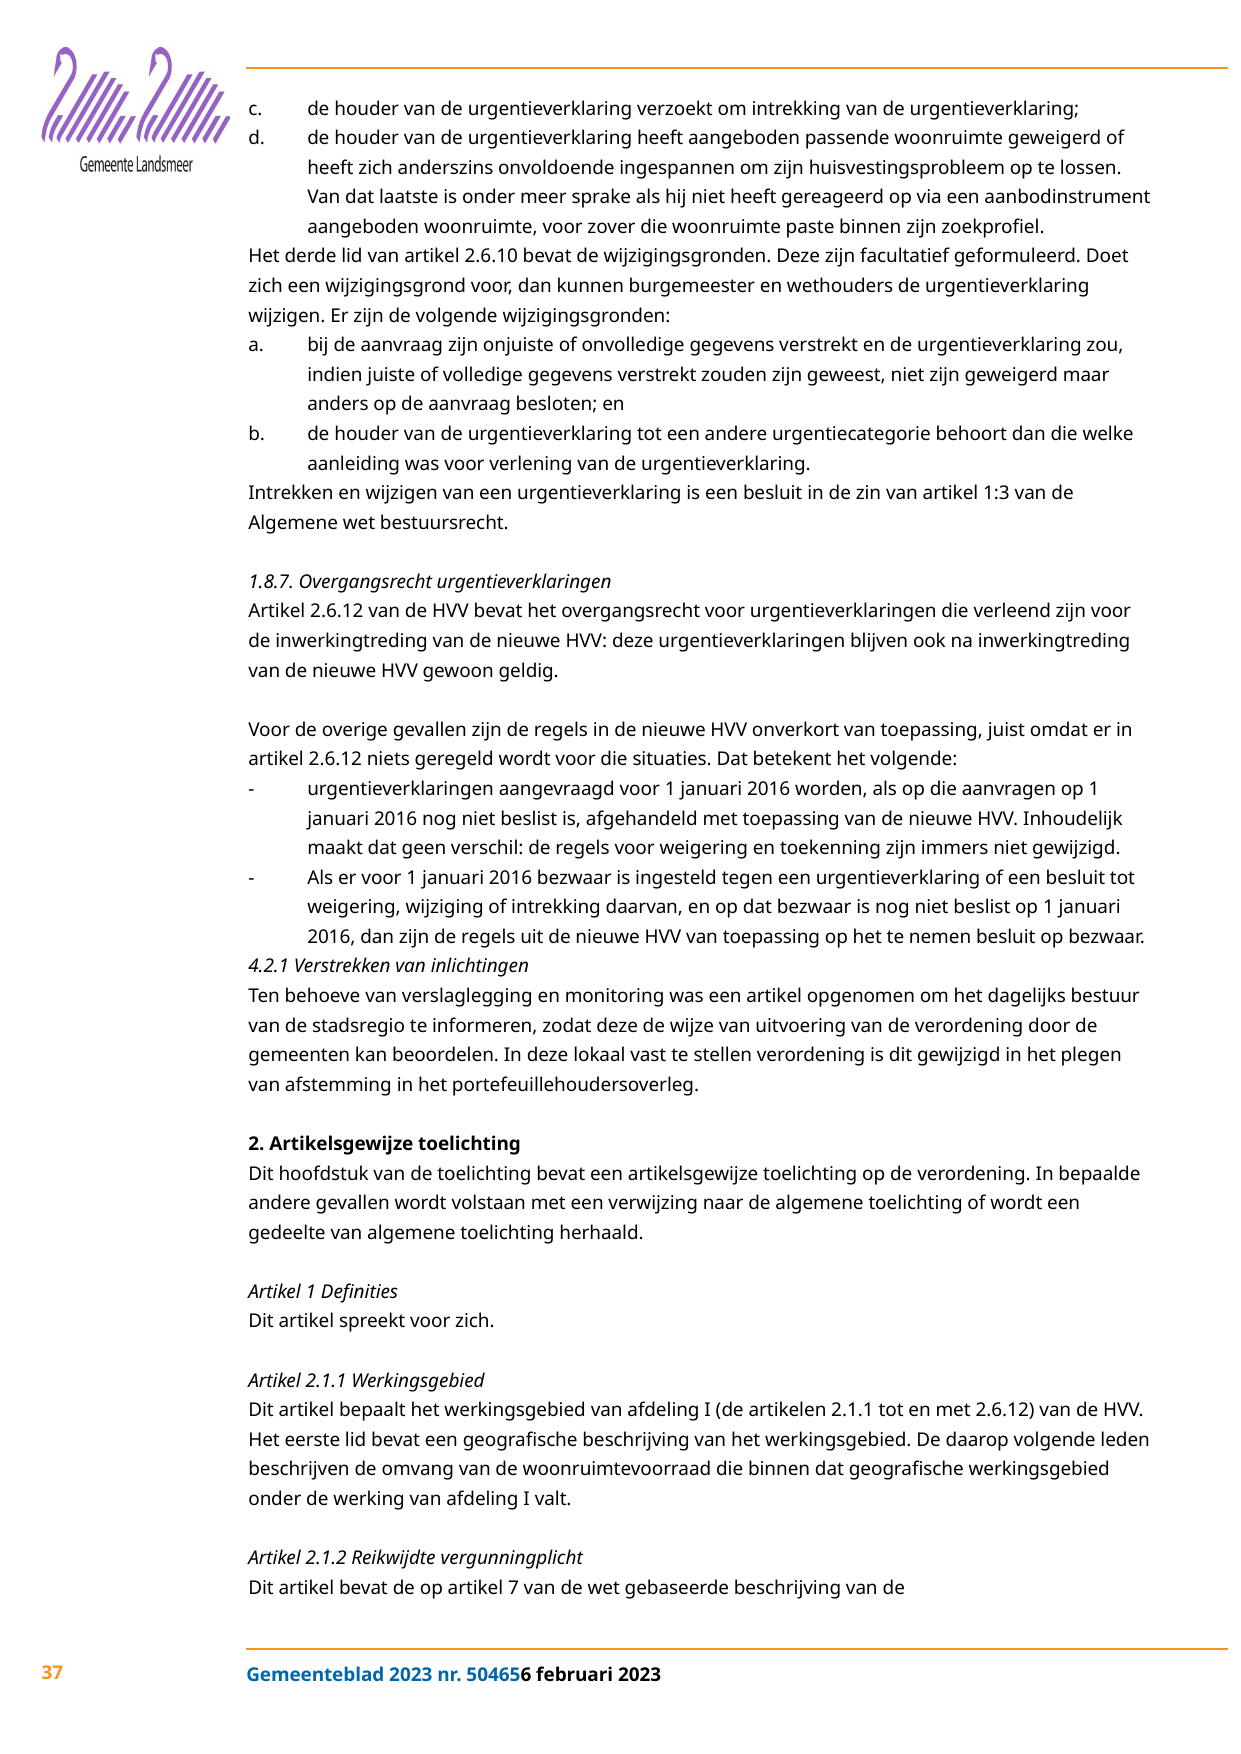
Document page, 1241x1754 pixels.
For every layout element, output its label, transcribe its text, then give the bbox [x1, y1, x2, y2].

text 1.8.7. Overgangsrecht urgentieverklaringen [248, 568, 1152, 594]
text Intrekken en wijzigen van een urgentieverklaring is een besluit in de zin van artikel 1:3 van de Algemene wet bestuursrecht. [248, 479, 1152, 535]
list Als er voor 1 januari 2016 bezwaar is ingesteld tegen een urgentieverklaring of een besluit tot weigering, wijziging of intrekking daarvan, en op dat bezwaar is nog niet beslist op 1 januari 2016, dan zijn de regels uit de nieuwe HVV van toepassing op het te nemen besluit op bezwaar. [248, 864, 1152, 949]
text Dit hoofdstuk van de toelichting bevat een artikelsgewijze toelichting op de verordening. In bepaalde andere gevallen wordt volstaan met een verwijzing naar de algemene toelichting of wordt een gedeelte van algemene toelichting herhaald. [248, 1160, 1152, 1245]
text Het derde lid van artikel 2.6.10 bevat de wijzigingsgronden. Deze zijn facultatief geformuleerd. Doet zich een wijzigingsgrond voor, dan kunnen burgemeester en wethouders de urgentieverklaring wijzigen. Er zijn de volgende wijzigingsgronden: [248, 243, 1152, 328]
list de houder van de urgentieverklaring tot een andere urgentiecategorie behoort dan die welke aanleiding was voor verlening van de urgentieverklaring. [248, 420, 1152, 476]
list de houder van de urgentieverklaring heeft aangeboden passende woonruimte geweigerd of heeft zich anderszins onvoldoende ingespannen om zijn huisvestingsprobleem op te lossen. Van dat laatste is onder meer sprake als hij niet heeft gereageerd op via een aanbodinstrument aangeboden woonruimte, voor zover die woonruimte paste binnen zijn zoekprofiel. [248, 124, 1152, 239]
text Artikel 1 Definities [248, 1278, 1152, 1304]
text Ten behoeve van verslaglegging en monitoring was een artikel opgenomen om het dagelijks bestuur van de stadsregio te informeren, zodat deze de wijze van uitvoering van de verordening door de gemeenten kan beoordelen. In deze lokaal vast te stellen verordening is dit gewijzigd in het plegen van afstemming in het portefeuillehoudersoverleg. [248, 982, 1152, 1097]
text 2. Artikelsgewijze toelichting [248, 1130, 1152, 1156]
text Artikel 2.6.12 van de HVV bevat het overgangsrecht voor urgentieverklaringen die verleend zijn voor de inwerkingtreding van de nieuwe HVV: deze urgentieverklaringen blijven ook na inwerkingtreding van de nieuwe HVV gewoon geldig. [248, 598, 1152, 683]
text Artikel 2.1.2 Reikwijdte vergunningplicht [248, 1544, 1152, 1570]
text Dit artikel spreekt voor zich. [248, 1308, 1152, 1333]
list urgentieverklaringen aangevraagd voor 1 januari 2016 worden, als op die aanvragen op 1 januari 2016 nog niet beslist is, afgehandeld met toepassing van de nieuwe HVV. Inhoudelijk maakt dat geen verschil: de regels voor weigering en toekenning zijn immers niet gewijzigd. [248, 775, 1152, 860]
text Dit artikel bepaalt het werkingsgebied van afdeling I (de artikelen 2.1.1 tot en met 2.6.12) van de HVV. Het eerste lid bevat een geografische beschrijving van het werkingsgebied. De daarop volgende leden beschrijven de omvang van de woonruimtevoorraad die binnen dat geografische werkingsgebied onder de werking van afdeling I valt. [248, 1396, 1152, 1511]
list de houder van de urgentieverklaring verzoekt om intrekking van de urgentieverklaring; [248, 95, 1152, 121]
text Dit artikel bevat de op artikel 7 van de wet gebaseerde beschrijving van de [248, 1574, 1152, 1600]
picture [41, 47, 231, 172]
text Voor de overige gevallen zijn de regels in de nieuwe HVV onverkort van toepassing, juist omdat er in artikel 2.6.12 niets geregeld wordt voor die situaties. Dat betekent het volgende: [248, 716, 1152, 771]
text 4.2.1 Verstrekken van inlichtingen [248, 953, 1152, 978]
text Artikel 2.1.1 Werkingsgebied [248, 1367, 1152, 1393]
list bij de aanvraag zijn onjuiste of onvolledige gegevens verstrekt en de urgentieverklaring zou, indien juiste of volledige gegevens verstrekt zouden zijn geweest, niet zijn geweigerd maar anders op de aanvraag besloten; en [248, 331, 1152, 416]
